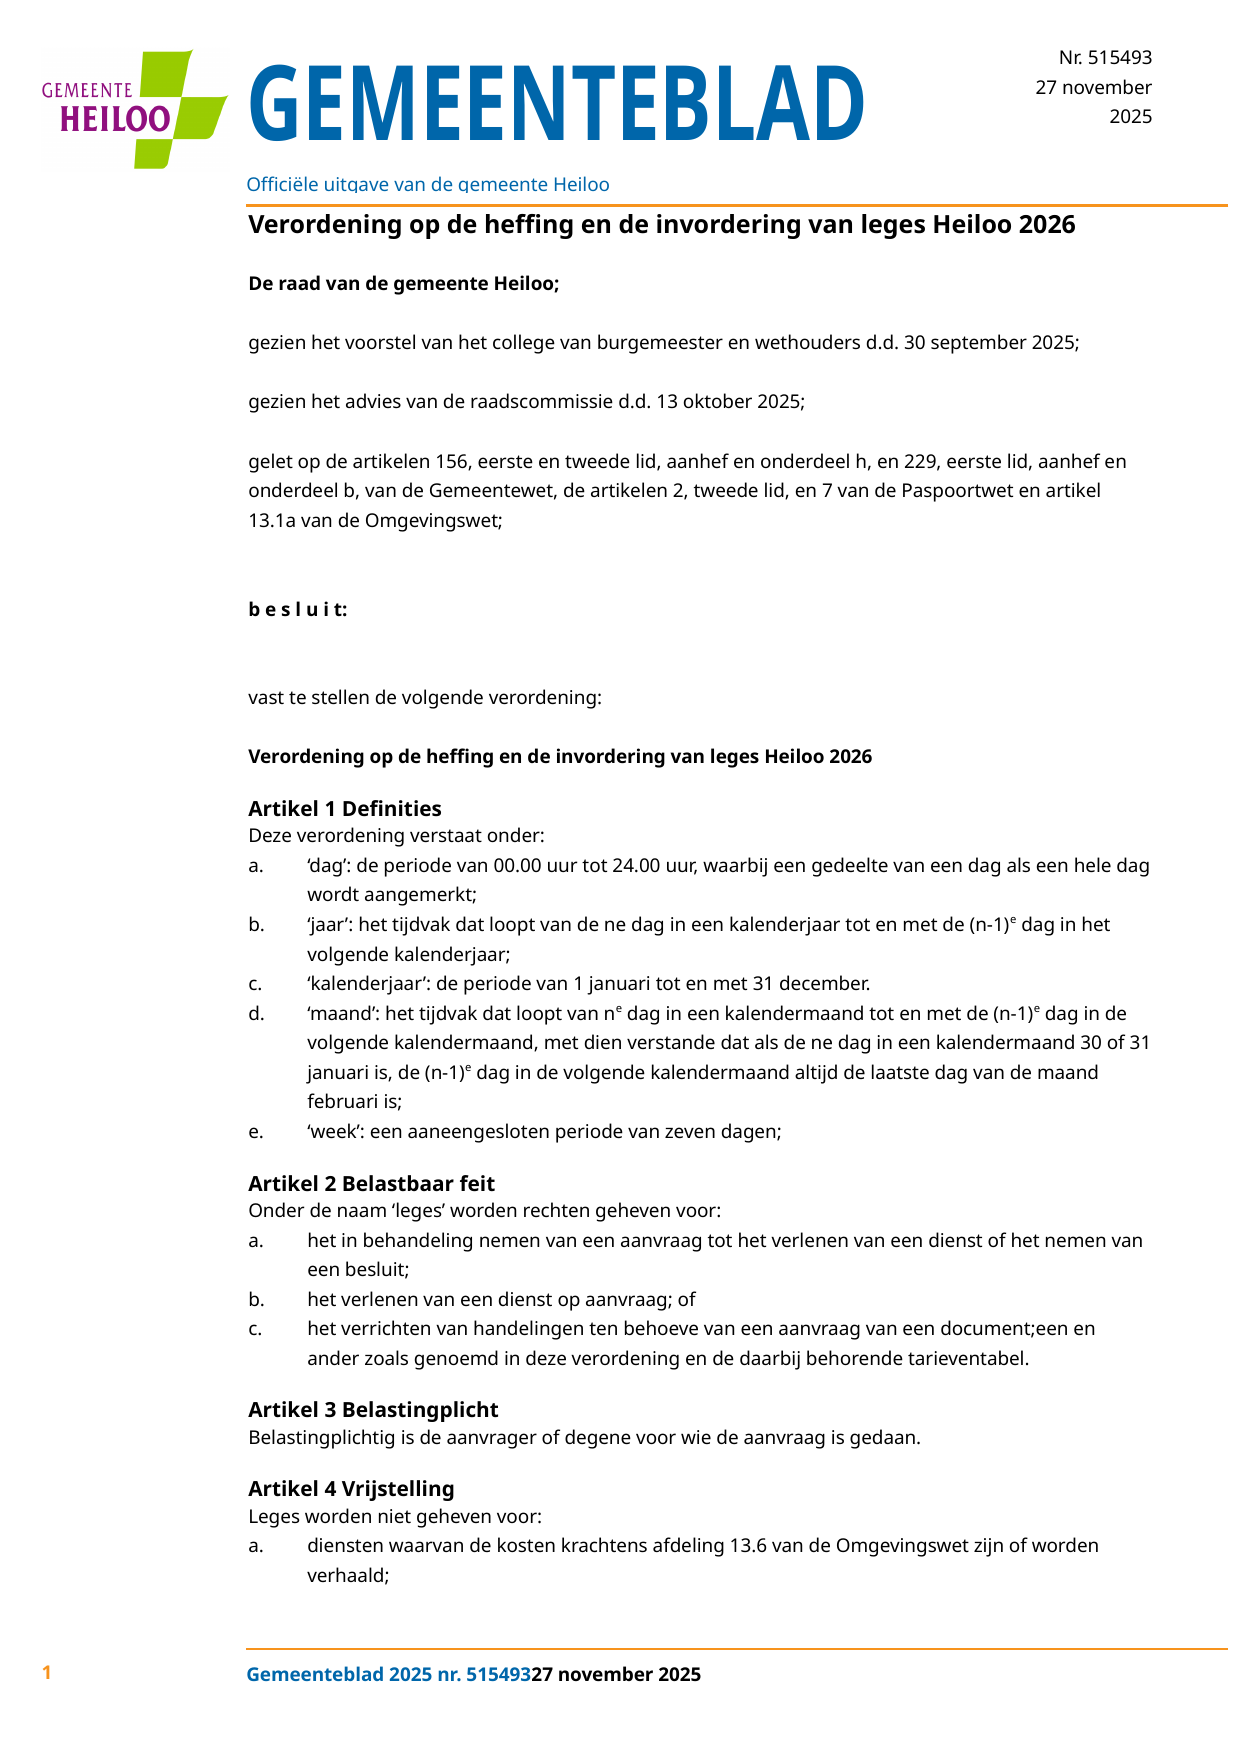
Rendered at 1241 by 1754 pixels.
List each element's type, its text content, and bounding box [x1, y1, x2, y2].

text Belastingplichtig is de aanvrager of degene voor wie de aanvraag is gedaan. [248, 1424, 1152, 1450]
text Leges worden niet geheven voor: [248, 1503, 1152, 1528]
text Deze verordening verstaat onder: [248, 822, 1152, 848]
picture [41, 47, 231, 172]
list het verrichten van handelingen ten behoeve van een aanvraag van een document;een en ander zoals genoemd in deze verordening en de daarbij behorende tarieventabel. [248, 1316, 1152, 1371]
text Verordening op de heffing en de invordering van leges Heiloo 2026 [248, 744, 1152, 769]
list diensten waarvan de kosten krachtens afdeling 13.6 van de Omgevingswet zijn of worden verhaald; [248, 1532, 1152, 1588]
text Verordening op de heffing en de invordering van leges Heiloo 2026 [248, 207, 1152, 241]
list ‘dag’: de periode van 00.00 uur tot 24.00 uur, waarbij een gedeelte van een dag als een hele dag wordt aangemerkt; [248, 852, 1152, 907]
list ‘jaar’: het tijdvak dat loopt van de ne dag in een kalenderjaar tot en met de (n-1)e dag in het volgende kalenderjaar; [248, 911, 1152, 967]
list ‘kalenderjaar’: de periode van 1 januari tot en met 31 december. [248, 970, 1152, 996]
list het in behandeling nemen van een aanvraag tot het verlenen van een dienst of het nemen van een besluit; [248, 1227, 1152, 1282]
text vast te stellen de volgende verordening: [248, 684, 1152, 710]
list het verlenen van een dienst op aanvraag; of [248, 1286, 1152, 1312]
text Artikel 1 Definities [248, 794, 1152, 822]
text Onder de naam ‘leges’ worden rechten geheven voor: [248, 1197, 1152, 1223]
text Artikel 4 Vrijstelling [248, 1474, 1152, 1503]
text De raad van de gemeente Heiloo; [248, 270, 1152, 296]
list ‘week’: een aaneengesloten periode van zeven dagen; [248, 1118, 1152, 1144]
text b e s l u i t: [248, 596, 1152, 621]
text Artikel 2 Belastbaar feit [248, 1169, 1152, 1197]
text Artikel 3 Belastingplicht [248, 1396, 1152, 1424]
text gezien het advies van de raadscommissie d.d. 13 oktober 2025; [248, 389, 1152, 414]
text gezien het voorstel van het college van burgemeester en wethouders d.d. 30 september 2025; [248, 329, 1152, 355]
list ‘maand’: het tijdvak dat loopt van ne dag in een kalendermaand tot en met de (n-1)e dag in de volgende kalendermaand, met dien verstande dat als de ne dag in een kalendermaand 30 of 31 januari is, de (n-1)e dag in de volgende kalendermaand altijd de laatste dag van de maand februari is; [248, 1000, 1152, 1114]
text gelet op de artikelen 156, eerste en tweede lid, aanhef en onderdeel h, en 229, eerste lid, aanhef en onderdeel b, van de Gemeentewet, de artikelen 2, tweede lid, en 7 van de Paspoortwet en artikel 13.1a van de Omgevingswet; [248, 448, 1152, 533]
